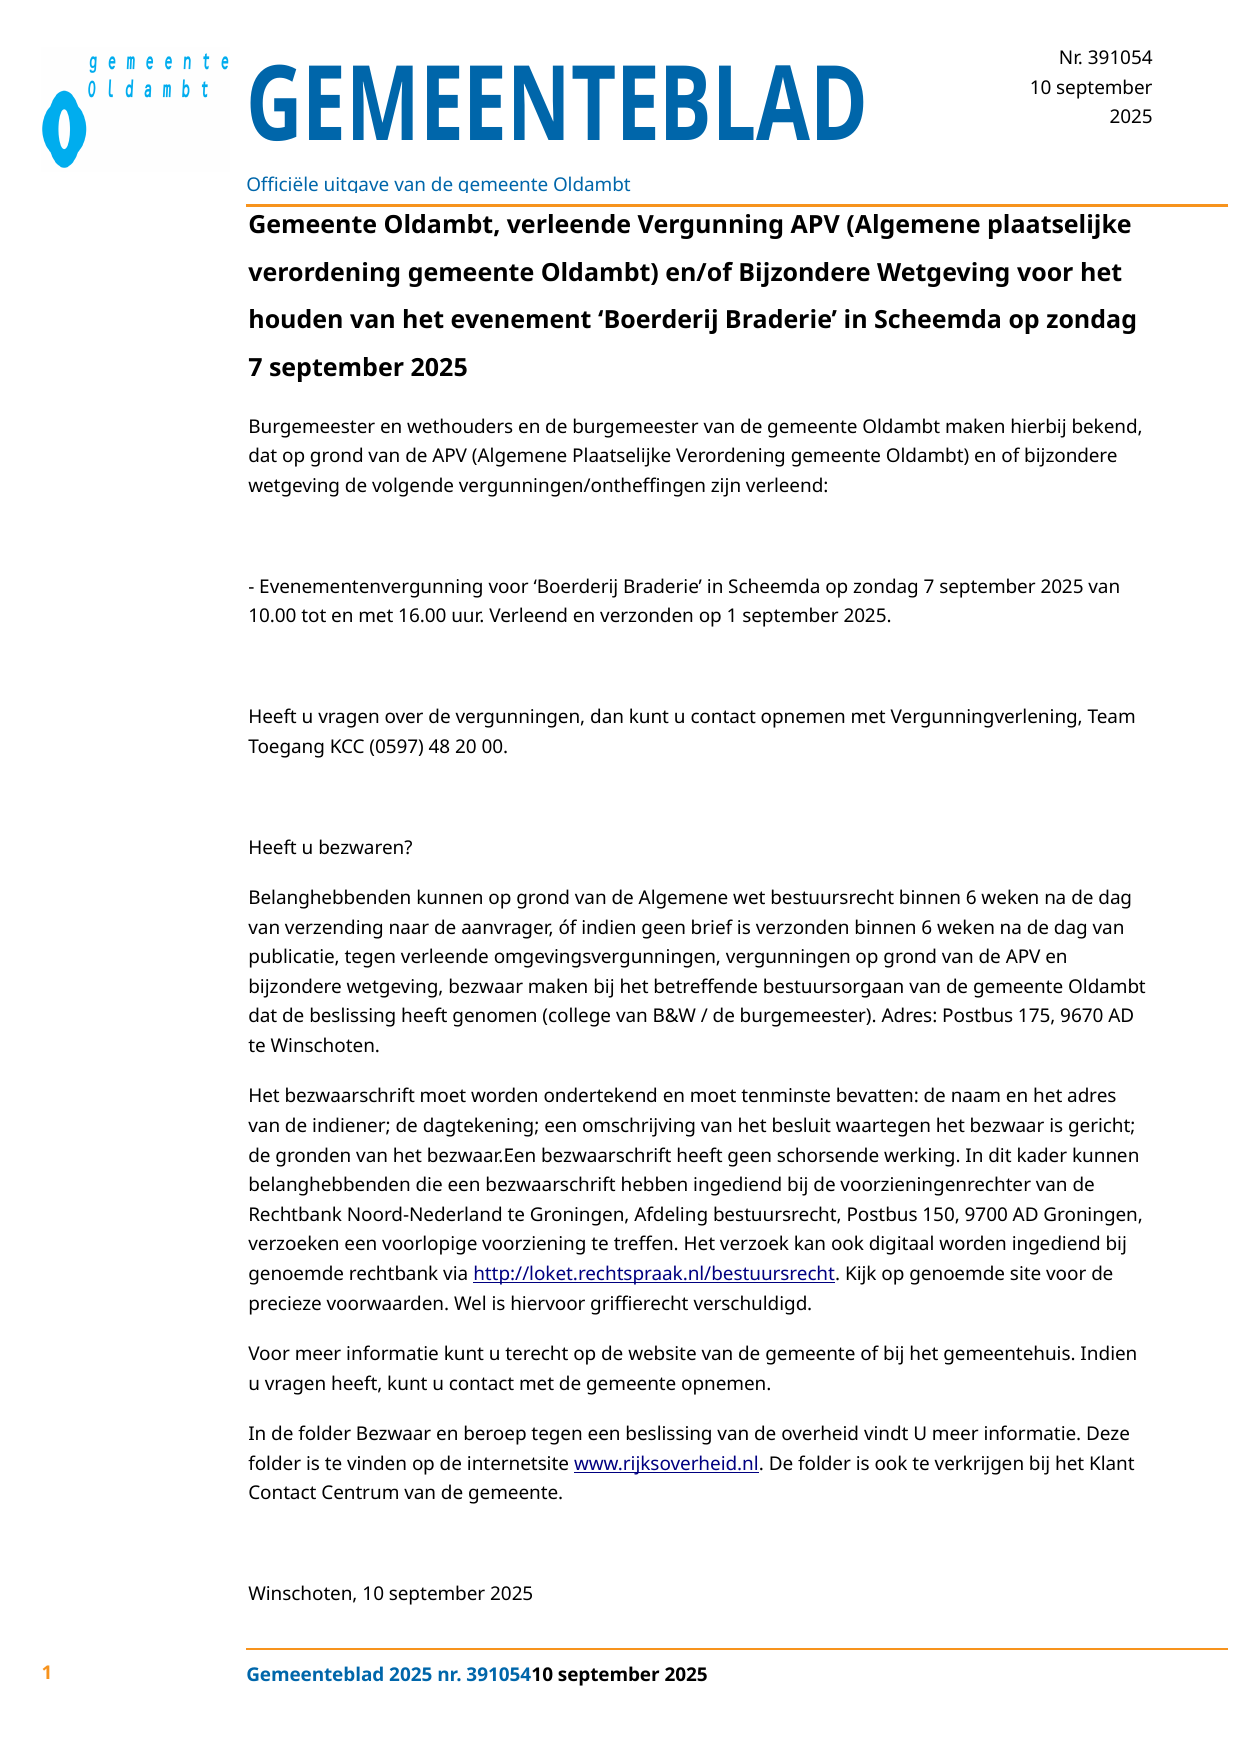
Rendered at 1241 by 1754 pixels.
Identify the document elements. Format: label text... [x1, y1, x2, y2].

picture [41, 47, 231, 172]
text Heeft u vragen over de vergunningen, dan kunt u contact opnemen met Vergunningverlening, Team Toegang KCC (0597) 48 20 00. [248, 703, 1152, 759]
text In de folder Bezwaar en beroep tegen een beslissing van de overheid vindt U meer informatie. Deze folder is te vinden op de internetsite www.rijksoverheid.nl. De folder is ook te verkrijgen bij het Klant Contact Centrum van de gemeente. [248, 1420, 1152, 1505]
text Belanghebbenden kunnen op grond van de Algemene wet bestuursrecht binnen 6 weken na de dag van verzending naar de aanvrager, óf indien geen brief is verzonden binnen 6 weken na de dag van publicatie, tegen verleende omgevingsvergunningen, vergunningen op grond van de APV en bijzondere wetgeving, bezwaar maken bij het betreffende bestuursorgaan van de gemeente Oldambt dat de beslissing heeft genomen (college van B&W / de burgemeester). Adres: Postbus 175, 9670 AD te Winschoten. [248, 884, 1152, 1058]
text Burgemeester en wethouders en de burgemeester van de gemeente Oldambt maken hierbij bekend, dat op grond van de APV (Algemene Plaatselijke Verordening gemeente Oldambt) en of bijzondere wetgeving de volgende vergunningen/ontheffingen zijn verleend: [248, 413, 1152, 498]
text Gemeente Oldambt, verleende Vergunning APV (Algemene plaatselijke verordening gemeente Oldambt) en/of Bijzondere Wetgeving voor het houden van het evenement ‘Boerderij Braderie’ in Scheemda op zondag 7 september 2025 [248, 207, 1152, 384]
text Het bezwaarschrift moet worden ondertekend en moet tenminste bevatten: de naam en het adres van de indiener; de dagtekening; een omschrijving van het besluit waartegen het bezwaar is gericht; de gronden van het bezwaar.Een bezwaarschrift heeft geen schorsende werking. In dit kader kunnen belanghebbenden die een bezwaarschrift hebben ingediend bij de voorzieningenrechter van de Rechtbank Noord-Nederland te Groningen, Afdeling bestuursrecht, Postbus 150, 9700 AD Groningen, verzoeken een voorlopige voorziening te treffen. Het verzoek kan ook digitaal worden ingediend bij genoemde rechtbank via http://loket.rechtspraak.nl/bestuursrecht. Kijk op genoemde site voor de precieze voorwaarden. Wel is hiervoor griffierecht verschuldigd. [248, 1083, 1152, 1316]
text - Evenementenvergunning voor ‘Boerderij Braderie’ in Scheemda op zondag 7 september 2025 van 10.00 tot en met 16.00 uur. Verleend en verzonden op 1 september 2025. [248, 573, 1152, 628]
text Voor meer informatie kunt u terecht op de website van de gemeente of bij het gemeentehuis. Indien u vragen heeft, kunt u contact met de gemeente opnemen. [248, 1340, 1152, 1396]
text Heeft u bezwaren? [248, 834, 1152, 860]
text Winschoten, 10 september 2025 [248, 1580, 1152, 1606]
